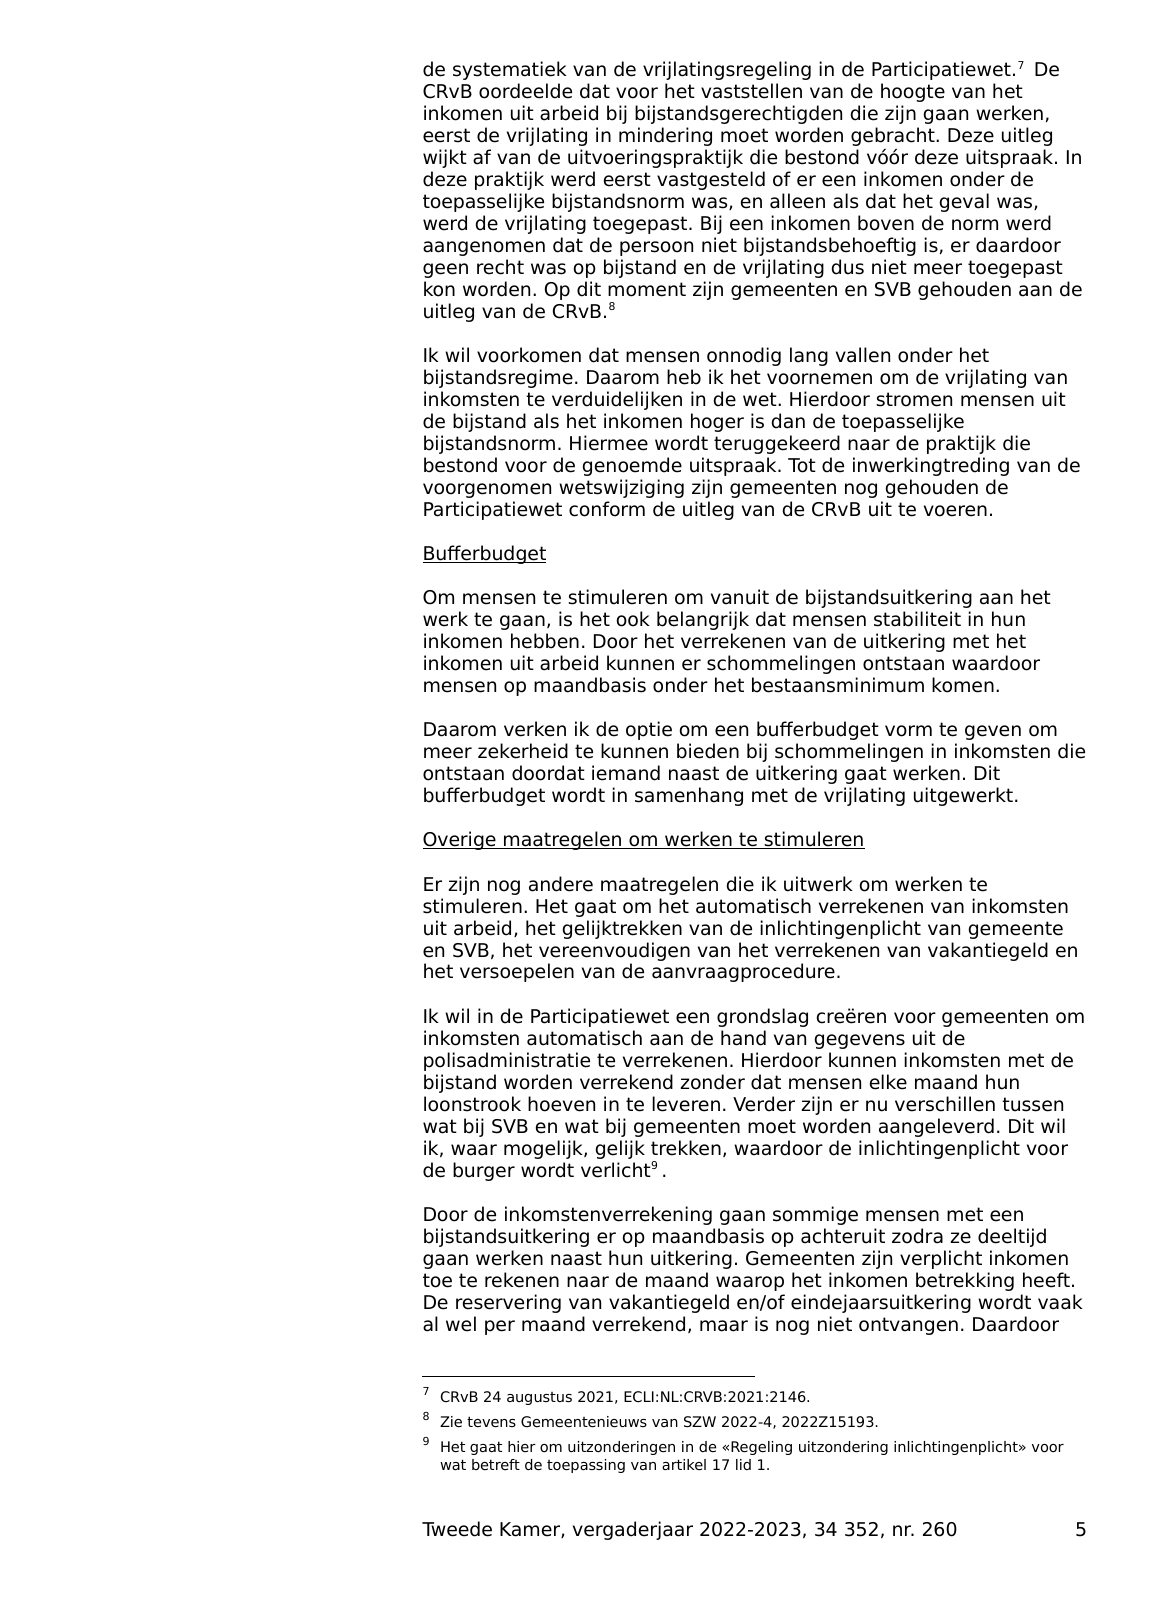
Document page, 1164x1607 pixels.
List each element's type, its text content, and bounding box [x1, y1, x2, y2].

text de systematiek van de vrijlatingsregeling in de Participatiewet. De CRvB oordeelde dat voor het vaststellen van de hoogte van het inkomen uit arbeid bij bijstandsgerechtigden die zijn gaan werken, eerst de vrijlating in mindering moet worden gebracht. Deze uitleg wijkt af van de uitvoeringspraktijk die bestond vóór deze uitspraak. In deze praktijk werd eerst vastgesteld of er een inkomen onder de toepasselijke bijstandsnorm was, en alleen als dat het geval was, werd de vrijlating toegepast. Bij een inkomen boven de norm werd aangenomen dat de persoon niet bijstandsbehoeftig is, er daardoor geen recht was op bijstand en de vrijlating dus niet meer toegepast kon worden. Op dit moment zijn gemeenten en SVB gehouden aan de uitleg van de CRvB. [422, 59, 1087, 323]
subtitle Bufferbudget [422, 543, 1087, 565]
text CRvB 24 augustus 2021, ECLI:NL:CRVB:2021:2146. [422, 1385, 1087, 1407]
text Om mensen te stimuleren om vanuit de bijstandsuitkering aan het werk te gaan, is het ook belangrijk dat mensen stabiliteit in hun inkomen hebben. Door het verrekenen van de uitkering met het inkomen uit arbeid kunnen er schommelingen ontstaan waardoor mensen op maandbasis onder het bestaansminimum komen. [422, 587, 1087, 697]
text Er zijn nog andere maatregelen die ik uitwerk om werken te stimuleren. Het gaat om het automatisch verrekenen van inkomsten uit arbeid, het gelijktrekken van de inlichtingenplicht van gemeente en SVB, het vereenvoudigen van het verrekenen van vakantiegeld en het versoepelen van de aanvraagprocedure. [422, 873, 1087, 983]
text Ik wil in de Participatiewet een grondslag creëren voor gemeenten om inkomsten automatisch aan de hand van gegevens uit de polisadministratie te verrekenen. Hierdoor kunnen inkomsten met de bijstand worden verrekend zonder dat mensen elke maand hun loonstrook hoeven in te leveren. Verder zijn er nu verschillen tussen wat bij SVB en wat bij gemeenten moet worden aangeleverd. Dit wil ik, waar mogelijk, gelijk trekken, waardoor de inlichtingenplicht voor de burger wordt verlicht. [422, 1006, 1087, 1181]
text Zie tevens Gemeentenieuws van SZW 2022-4, 2022Z15193. [422, 1410, 1087, 1432]
text Daarom verken ik de optie om een bufferbudget vorm te geven om meer zekerheid te kunnen bieden bij schommelingen in inkomsten die ontstaan doordat iemand naast de uitkering gaat werken. Dit bufferbudget wordt in samenhang met de vrijlating uitgewerkt. [422, 719, 1087, 807]
text Ik wil voorkomen dat mensen onnodig lang vallen onder het bijstandsregime. Daarom heb ik het voornemen om de vrijlating van inkomsten te verduidelijken in de wet. Hierdoor stromen mensen uit de bijstand als het inkomen hoger is dan de toepasselijke bijstandsnorm. Hiermee wordt teruggekeerd naar de praktijk die bestond voor de genoemde uitspraak. Tot de inwerkingtreding van de voorgenomen wetswijziging zijn gemeenten nog gehouden de Participatiewet conform de uitleg van de CRvB uit te voeren. [422, 345, 1087, 521]
text Door de inkomstenverrekening gaan sommige mensen met een bijstandsuitkering er op maandbasis op achteruit zodra ze deeltijd gaan werken naast hun uitkering. Gemeenten zijn verplicht inkomen toe te rekenen naar de maand waarop het inkomen betrekking heeft. De reservering van vakantiegeld en/of eindejaarsuitkering wordt vaak al wel per maand verrekend, maar is nog niet ontvangen. Daardoor [422, 1204, 1087, 1336]
text Het gaat hier om uitzonderingen in de «Regeling uitzondering inlichtingenplicht» voor wat betreft de toepassing van artikel 17 lid 1. [422, 1435, 1087, 1474]
subtitle Overige maatregelen om werken te stimuleren [422, 829, 1087, 851]
